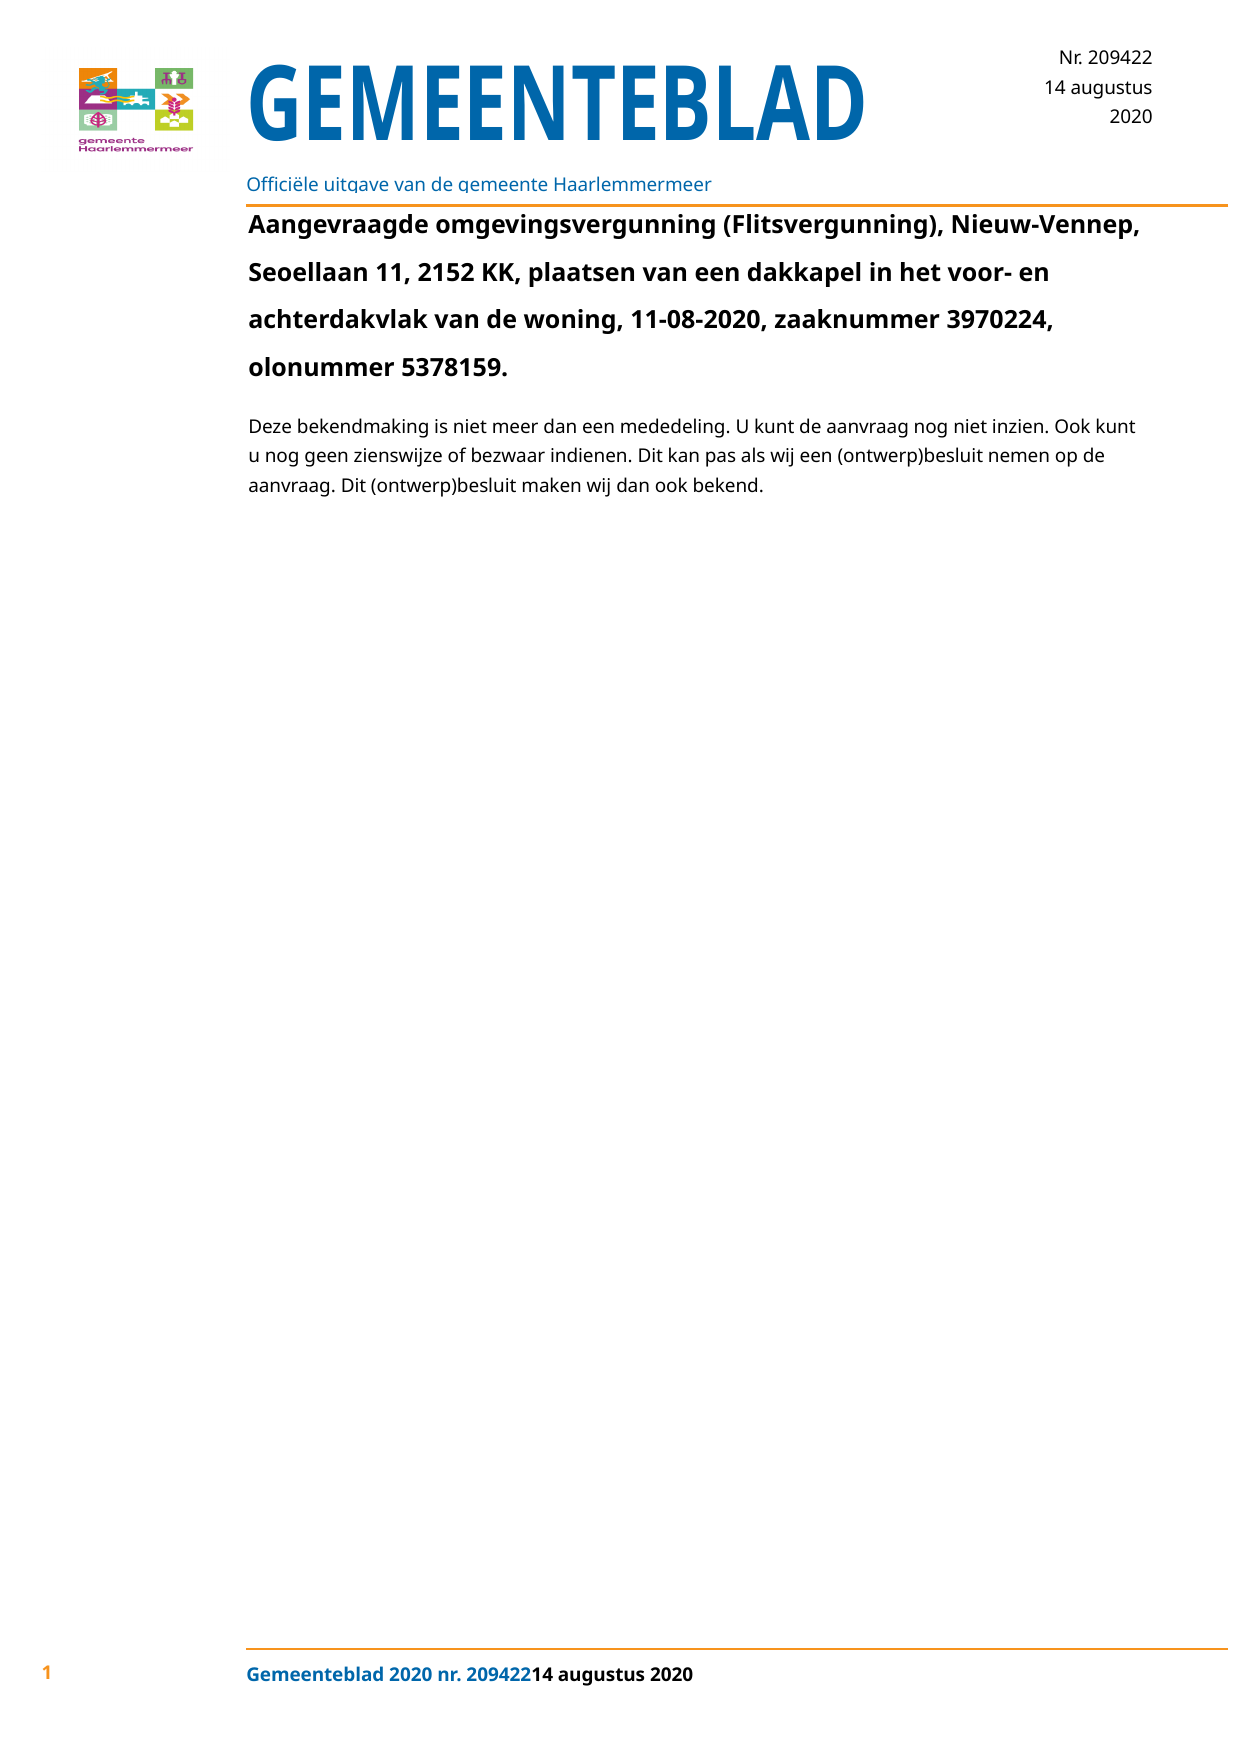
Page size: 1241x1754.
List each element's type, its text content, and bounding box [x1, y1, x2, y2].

text Deze bekendmaking is niet meer dan een mededeling. U kunt de aanvraag nog niet inzien. Ook kunt u nog geen zienswijze of bezwaar indienen. Dit kan pas als wij een (ontwerp)besluit nemen op de aanvraag. Dit (ontwerp)besluit maken wij dan ook bekend. [248, 413, 1152, 498]
picture [41, 47, 231, 172]
text Aangevraagde omgevingsvergunning (Flitsvergunning), Nieuw-Vennep, Seoellaan 11, 2152 KK, plaatsen van een dakkapel in het voor- en achterdakvlak van de woning, 11-08-2020, zaaknummer 3970224, olonummer 5378159. [248, 207, 1152, 384]
